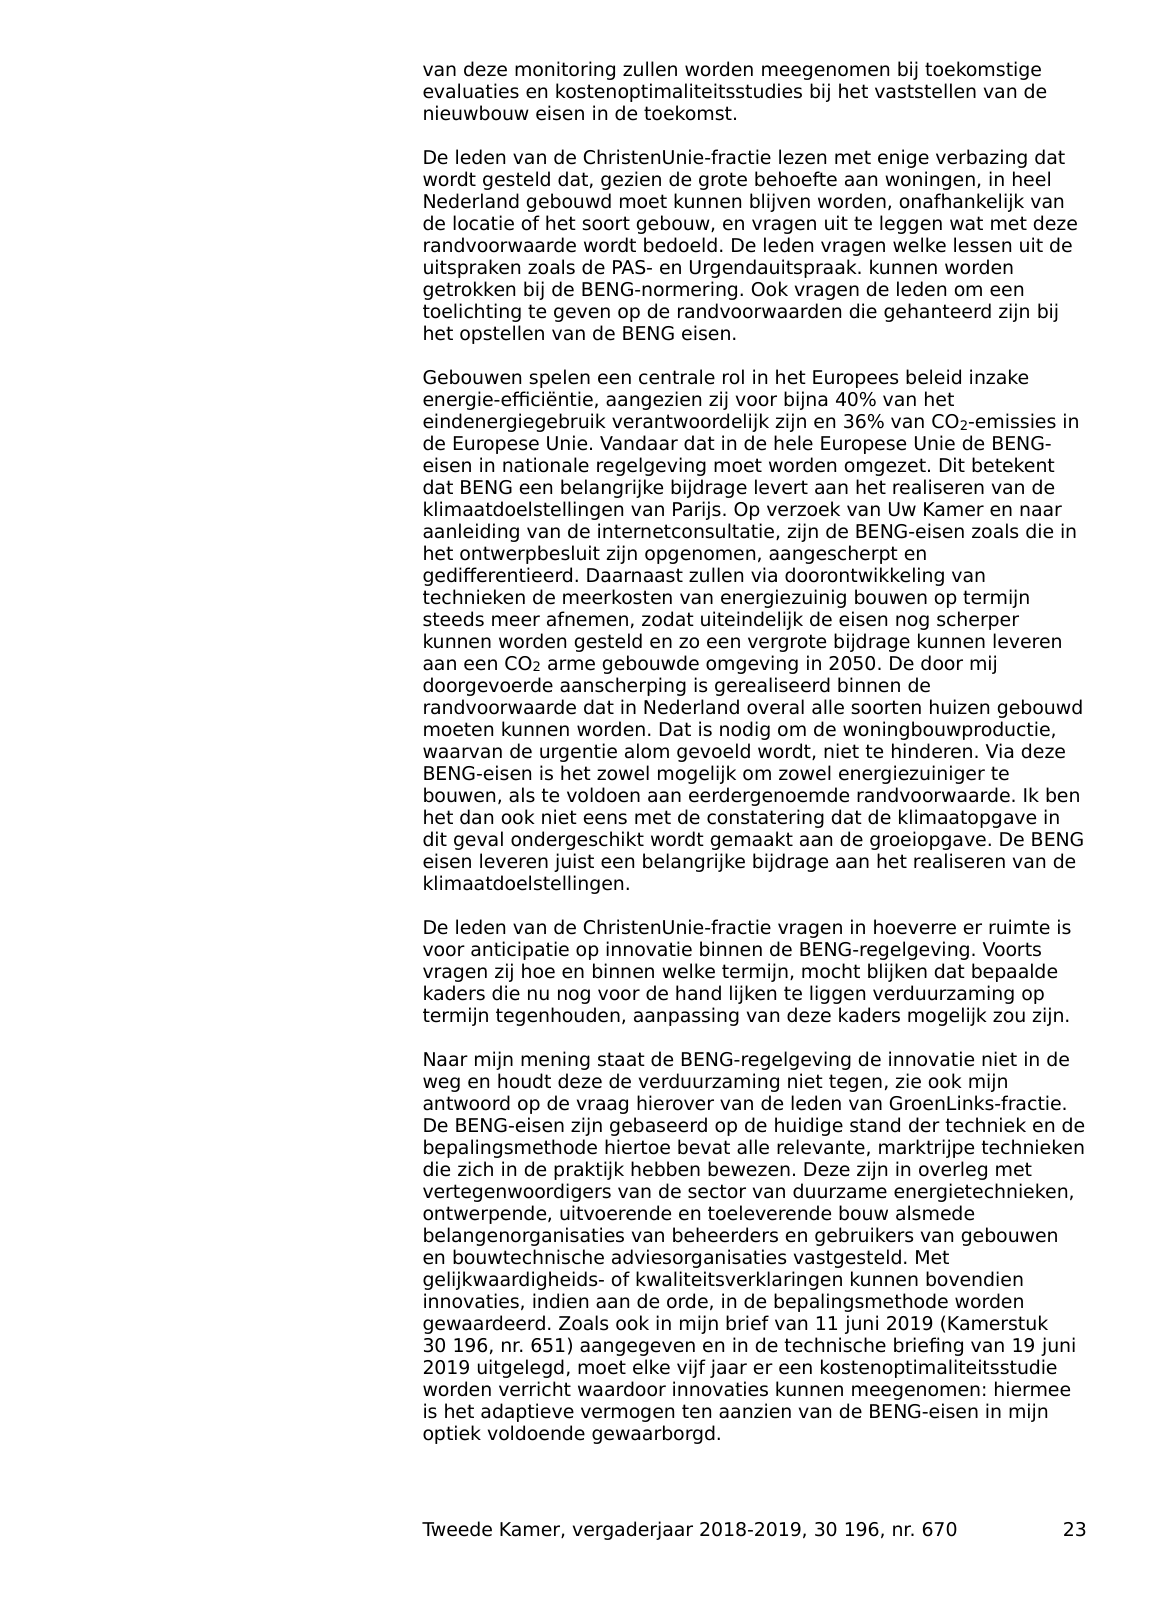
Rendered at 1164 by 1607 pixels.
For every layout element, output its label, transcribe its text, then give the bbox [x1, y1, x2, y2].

text van deze monitoring zullen worden meegenomen bij toekomstige evaluaties en kostenoptimaliteitsstudies bij het vaststellen van de nieuwbouw eisen in de toekomst. [422, 59, 1087, 125]
text Naar mijn mening staat de BENG-regelgeving de innovatie niet in de weg en houdt deze de verduurzaming niet tegen, zie ook mijn antwoord op de vraag hierover van de leden van GroenLinks-fractie. De BENG-eisen zijn gebaseerd op de huidige stand der techniek en de bepalingsmethode hiertoe bevat alle relevante, marktrijpe technieken die zich in de praktijk hebben bewezen. Deze zijn in overleg met vertegenwoordigers van de sector van duurzame energietechnieken, ontwerpende, uitvoerende en toeleverende bouw alsmede belangenorganisaties van beheerders en gebruikers van gebouwen en bouwtechnische adviesorganisaties vastgesteld. Met gelijkwaardigheids- of kwaliteitsverklaringen kunnen bovendien innovaties, indien aan de orde, in de bepalingsmethode worden gewaardeerd. Zoals ook in mijn brief van 11 juni 2019 (Kamerstuk 30 196, nr. 651) aangegeven en in de technische briefing van 19 juni 2019 uitgelegd, moet elke vijf jaar er een kostenoptimaliteitsstudie worden verricht waardoor innovaties kunnen meegenomen: hiermee is het adaptieve vermogen ten aanzien van de BENG-eisen in mijn optiek voldoende gewaarborgd. [422, 1049, 1087, 1444]
text De leden van de ChristenUnie-fractie vragen in hoeverre er ruimte is voor anticipatie op innovatie binnen de BENG-regelgeving. Voorts vragen zij hoe en binnen welke termijn, mocht blijken dat bepaalde kaders die nu nog voor de hand lijken te liggen verduurzaming op termijn tegenhouden, aanpassing van deze kaders mogelijk zou zijn. [422, 917, 1087, 1027]
text Gebouwen spelen een centrale rol in het Europees beleid inzake energie-efficiëntie, aangezien zij voor bijna 40% van het eindenergiegebruik verantwoordelijk zijn en 36% van CO2-emissies in de Europese Unie. Vandaar dat in de hele Europese Unie de BENG-eisen in nationale regelgeving moet worden omgezet. Dit betekent dat BENG een belangrijke bijdrage levert aan het realiseren van de klimaatdoelstellingen van Parijs. Op verzoek van Uw Kamer en naar aanleiding van de internetconsultatie, zijn de BENG-eisen zoals die in het ontwerpbesluit zijn opgenomen, aangescherpt en gedifferentieerd. Daarnaast zullen via doorontwikkeling van technieken de meerkosten van energiezuinig bouwen op termijn steeds meer afnemen, zodat uiteindelijk de eisen nog scherper kunnen worden gesteld en zo een vergrote bijdrage kunnen leveren aan een CO2 arme gebouwde omgeving in 2050. De door mij doorgevoerde aanscherping is gerealiseerd binnen de randvoorwaarde dat in Nederland overal alle soorten huizen gebouwd moeten kunnen worden. Dat is nodig om de woningbouwproductie, waarvan de urgentie alom gevoeld wordt, niet te hinderen. Via deze BENG-eisen is het zowel mogelijk om zowel energiezuiniger te bouwen, als te voldoen aan eerdergenoemde randvoorwaarde. Ik ben het dan ook niet eens met de constatering dat de klimaatopgave in dit geval ondergeschikt wordt gemaakt aan de groeiopgave. De BENG eisen leveren juist een belangrijke bijdrage aan het realiseren van de klimaatdoelstellingen. [422, 367, 1087, 895]
text De leden van de ChristenUnie-fractie lezen met enige verbazing dat wordt gesteld dat, gezien de grote behoefte aan woningen, in heel Nederland gebouwd moet kunnen blijven worden, onafhankelijk van de locatie of het soort gebouw, en vragen uit te leggen wat met deze randvoorwaarde wordt bedoeld. De leden vragen welke lessen uit de uitspraken zoals de PAS- en Urgendauitspraak. kunnen worden getrokken bij de BENG-normering. Ook vragen de leden om een toelichting te geven op de randvoorwaarden die gehanteerd zijn bij het opstellen van de BENG eisen. [422, 147, 1087, 345]
